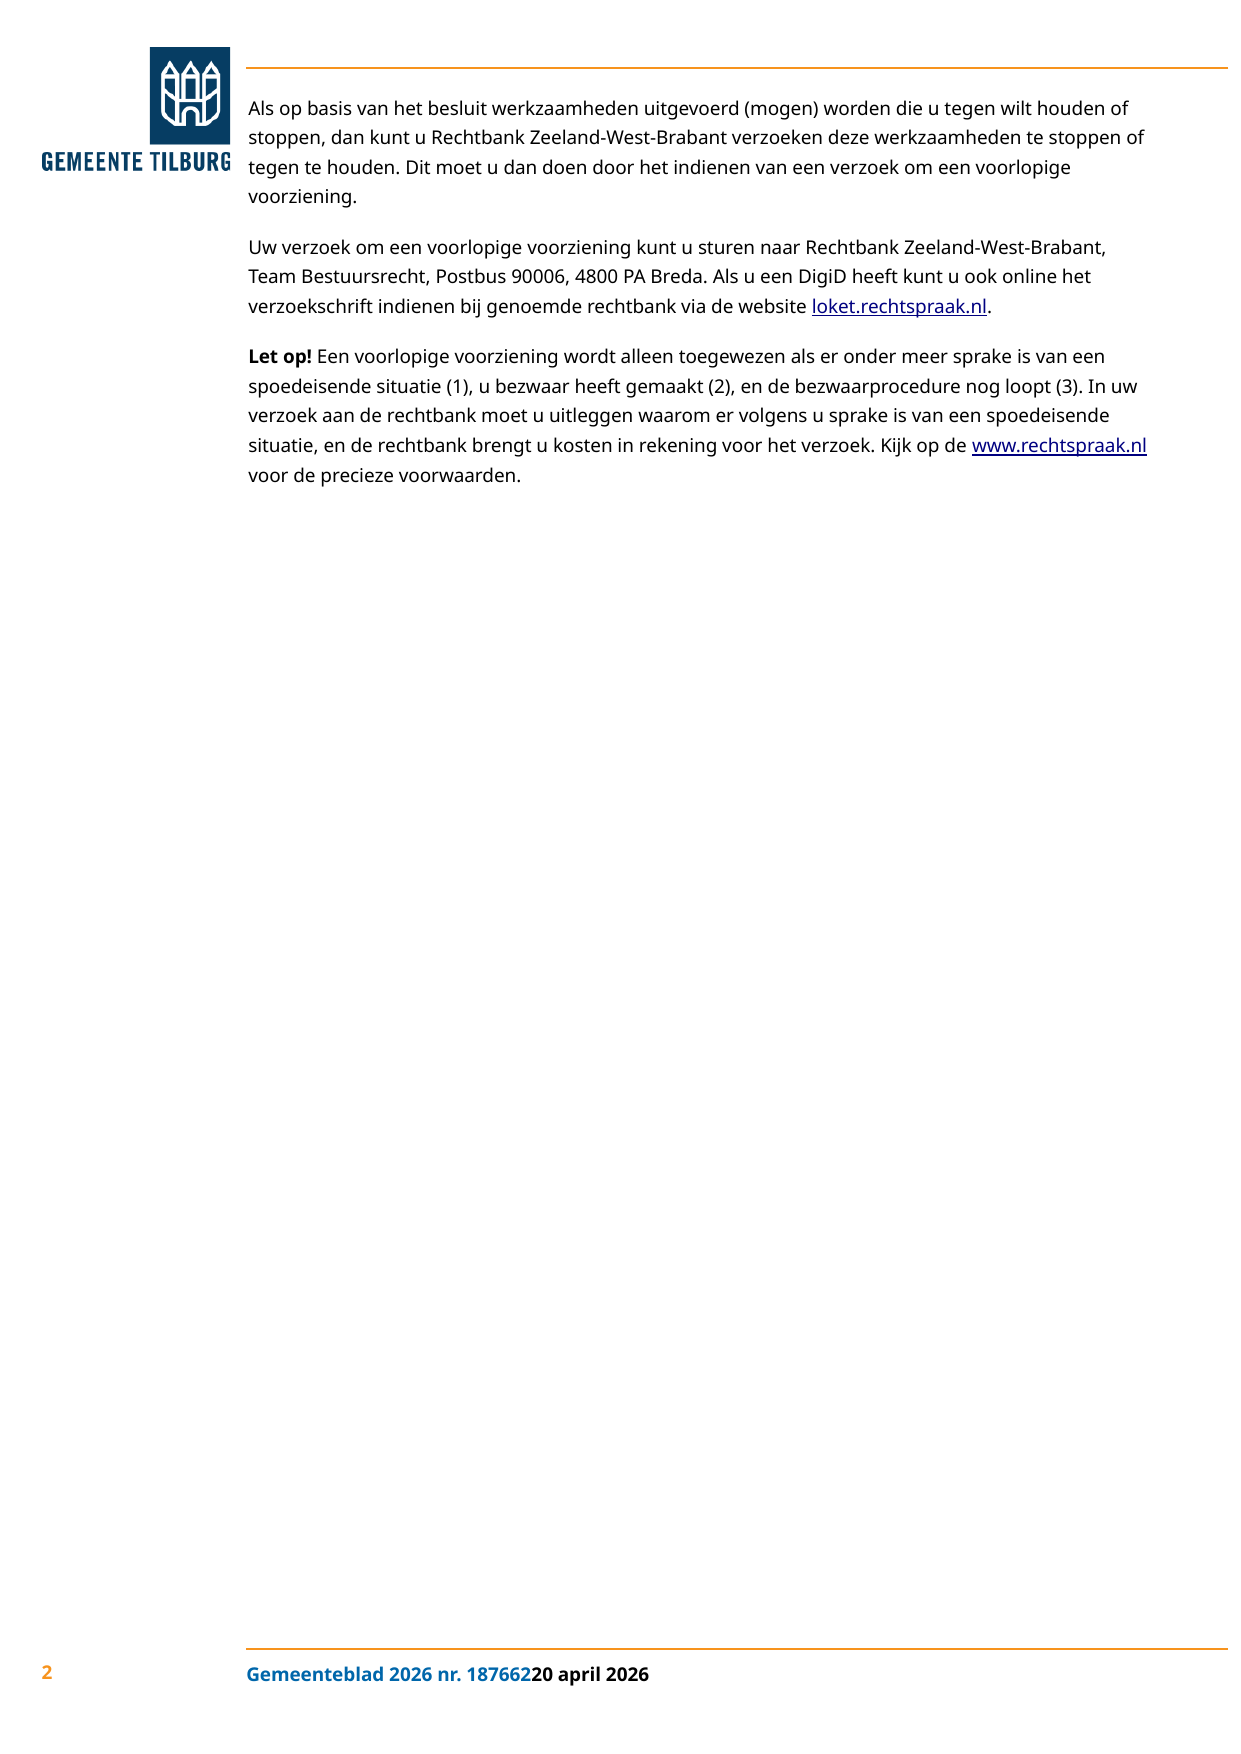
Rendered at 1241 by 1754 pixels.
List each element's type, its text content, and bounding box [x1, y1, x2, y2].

text Let op! Een voorlopige voorziening wordt alleen toegewezen als er onder meer sprake is van een spoedeisende situatie (1), u bezwaar heeft gemaakt (2), en de bezwaarprocedure nog loopt (3). In uw verzoek aan de rechtbank moet u uitleggen waarom er volgens u sprake is van een spoedeisende situatie, en de rechtbank brengt u kosten in rekening voor het verzoek. Kijk op de www.rechtspraak.nl voor de precieze voorwaarden. [248, 343, 1152, 488]
picture [41, 47, 231, 172]
text Als op basis van het besluit werkzaamheden uitgevoerd (mogen) worden die u tegen wilt houden of stoppen, dan kunt u Rechtbank Zeeland-West-Brabant verzoeken deze werkzaamheden te stoppen of tegen te houden. Dit moet u dan doen door het indienen van een verzoek om een voorlopige voorziening. [248, 95, 1152, 209]
text Uw verzoek om een voorlopige voorziening kunt u sturen naar Rechtbank Zeeland-West-Brabant, Team Bestuursrecht, Postbus 90006, 4800 PA Breda. Als u een DigiD heeft kunt u ook online het verzoekschrift indienen bij genoemde rechtbank via de website loket.rechtspraak.nl. [248, 234, 1152, 319]
